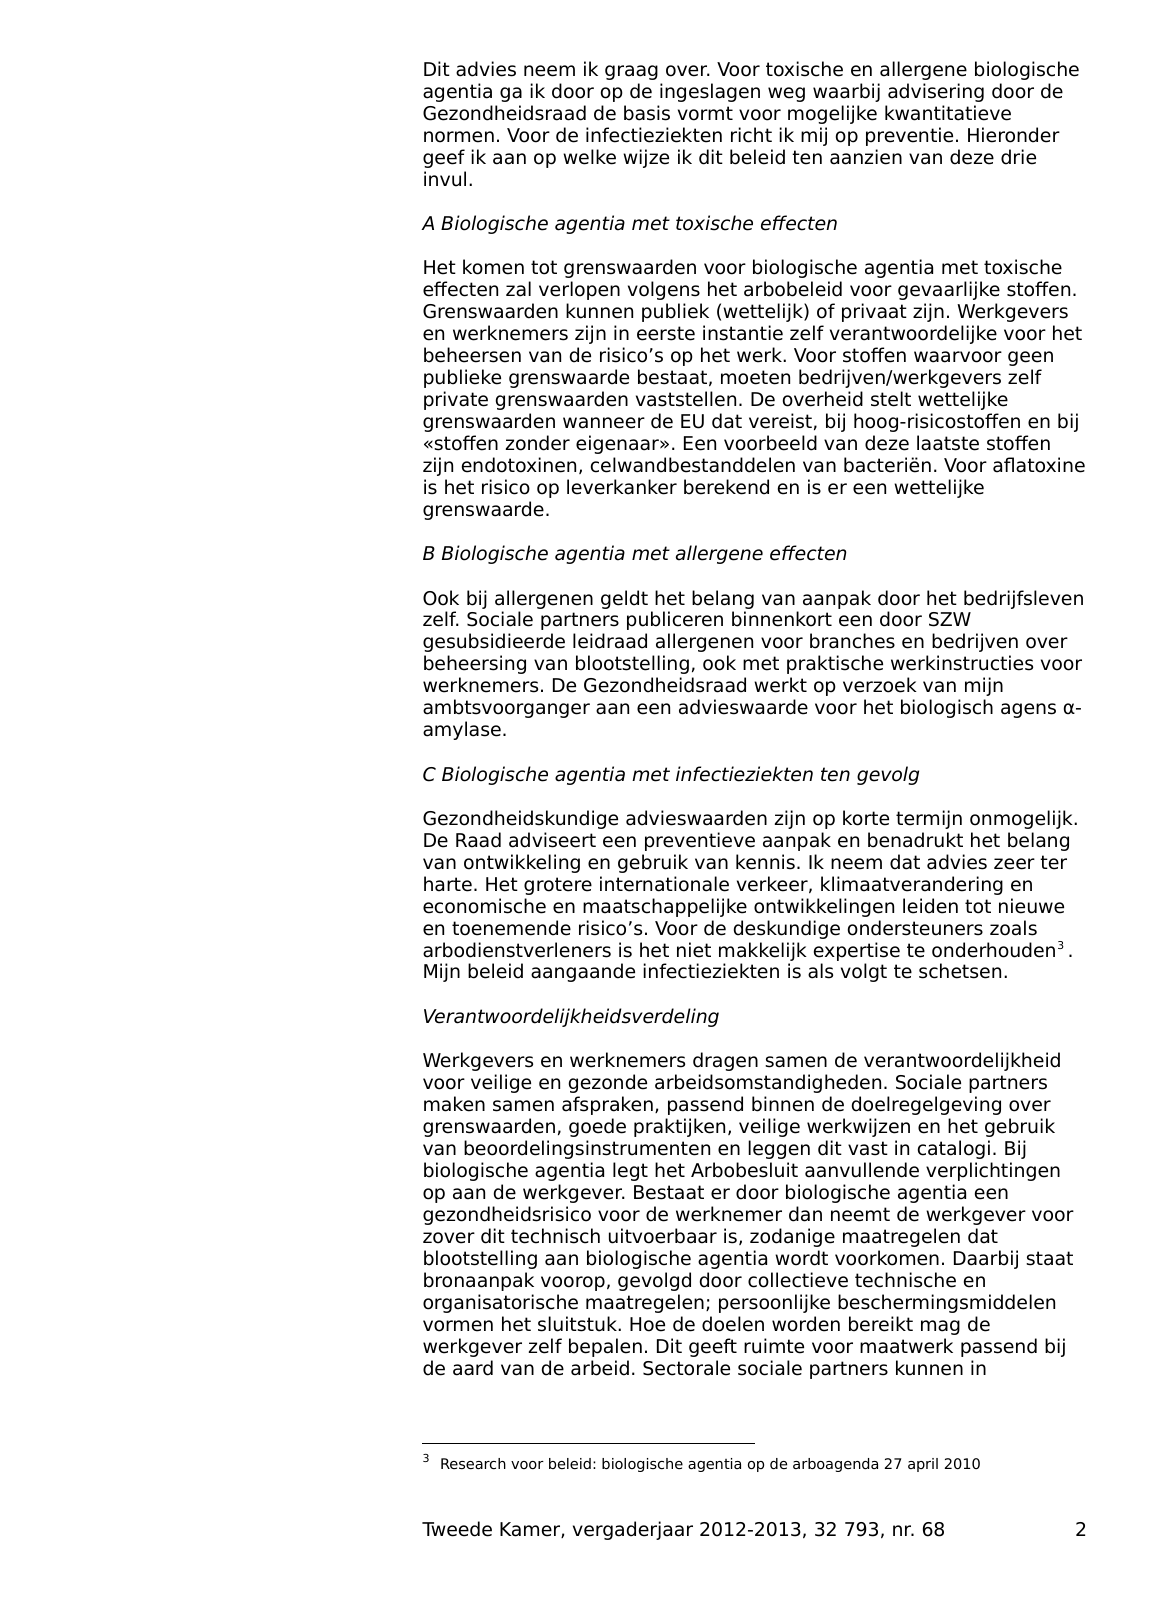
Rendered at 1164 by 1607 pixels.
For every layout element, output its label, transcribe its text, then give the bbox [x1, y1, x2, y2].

subtitle A Biologische agentia met toxische effecten [422, 213, 1087, 235]
subtitle Verantwoordelijkheidsverdeling [422, 1006, 1087, 1028]
text Dit advies neem ik graag over. Voor toxische en allergene biologische agentia ga ik door op de ingeslagen weg waarbij advisering door de Gezondheidsraad de basis vormt voor mogelijke kwantitatieve normen. Voor de infectieziekten richt ik mij op preventie. Hieronder geef ik aan op welke wijze ik dit beleid ten aanzien van deze drie invul. [422, 59, 1087, 191]
text Het komen tot grenswaarden voor biologische agentia met toxische effecten zal verlopen volgens het arbobeleid voor gevaarlijke stoffen. Grenswaarden kunnen publiek (wettelijk) of privaat zijn. Werkgevers en werknemers zijn in eerste instantie zelf verantwoordelijke voor het beheersen van de risico’s op het werk. Voor stoffen waarvoor geen publieke grenswaarde bestaat, moeten bedrijven/werkgevers zelf private grenswaarden vaststellen. De overheid stelt wettelijke grenswaarden wanneer de EU dat vereist, bij hoog-risicostoffen en bij «stoffen zonder eigenaar». Een voorbeeld van deze laatste stoffen zijn endotoxinen, celwandbestanddelen van bacteriën. Voor aflatoxine is het risico op leverkanker berekend en is er een wettelijke grenswaarde. [422, 257, 1087, 521]
text Ook bij allergenen geldt het belang van aanpak door het bedrijfsleven zelf. Sociale partners publiceren binnenkort een door SZW gesubsidieerde leidraad allergenen voor branches en bedrijven over beheersing van blootstelling, ook met praktische werkinstructies voor werknemers. De Gezondheidsraad werkt op verzoek van mijn ambtsvoorganger aan een advieswaarde voor het biologisch agens α-amylase. [422, 587, 1087, 741]
text Werkgevers en werknemers dragen samen de verantwoordelijkheid voor veilige en gezonde arbeidsomstandigheden. Sociale partners maken samen afspraken, passend binnen de doelregelgeving over grenswaarden, goede praktijken, veilige werkwijzen en het gebruik van beoordelingsinstrumenten en leggen dit vast in catalogi. Bij biologische agentia legt het Arbobesluit aanvullende verplichtingen op aan de werkgever. Bestaat er door biologische agentia een gezondheidsrisico voor de werknemer dan neemt de werkgever voor zover dit technisch uitvoerbaar is, zodanige maatregelen dat blootstelling aan biologische agentia wordt voorkomen. Daarbij staat bronaanpak voorop, gevolgd door collectieve technische en organisatorische maatregelen; persoonlijke beschermingsmiddelen vormen het sluitstuk. Hoe de doelen worden bereikt mag de werkgever zelf bepalen. Dit geeft ruimte voor maatwerk passend bij de aard van de arbeid. Sectorale sociale partners kunnen in [422, 1050, 1087, 1379]
text Gezondheidskundige advieswaarden zijn op korte termijn onmogelijk. De Raad adviseert een preventieve aanpak en benadrukt het belang van ontwikkeling en gebruik van kennis. Ik neem dat advies zeer ter harte. Het grotere internationale verkeer, klimaatverandering en economische en maatschappelijke ontwikkelingen leiden tot nieuwe en toenemende risico’s. Voor de deskundige ondersteuners zoals arbodienstverleners is het niet makkelijk expertise te onderhouden. Mijn beleid aangaande infectieziekten is als volgt te schetsen. [422, 808, 1087, 983]
text Research voor beleid: biologische agentia op de arboagenda 27 april 2010 [422, 1452, 1087, 1474]
subtitle C Biologische agentia met infectieziekten ten gevolg [422, 763, 1087, 785]
subtitle B Biologische agentia met allergene effecten [422, 543, 1087, 565]
